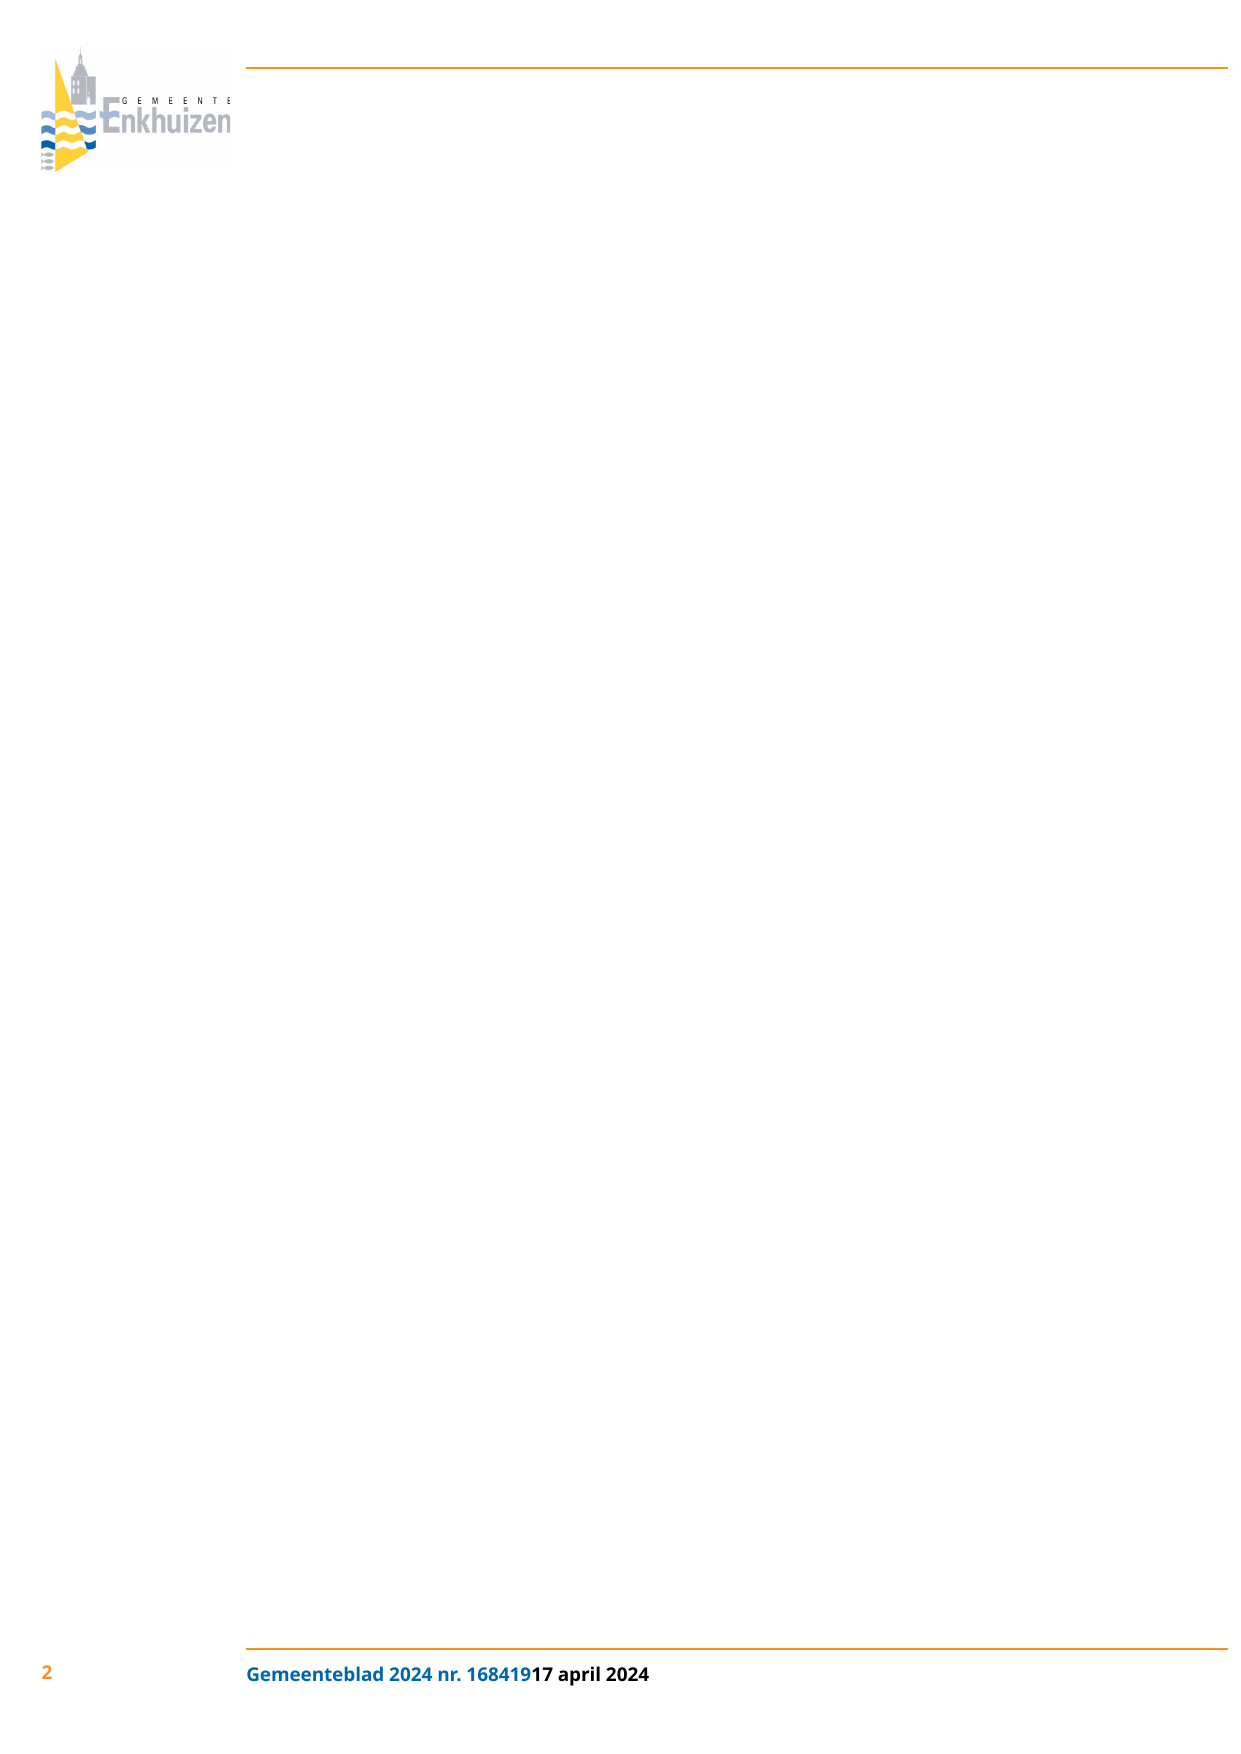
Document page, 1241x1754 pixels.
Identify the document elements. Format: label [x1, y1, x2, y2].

picture [41, 47, 231, 172]
